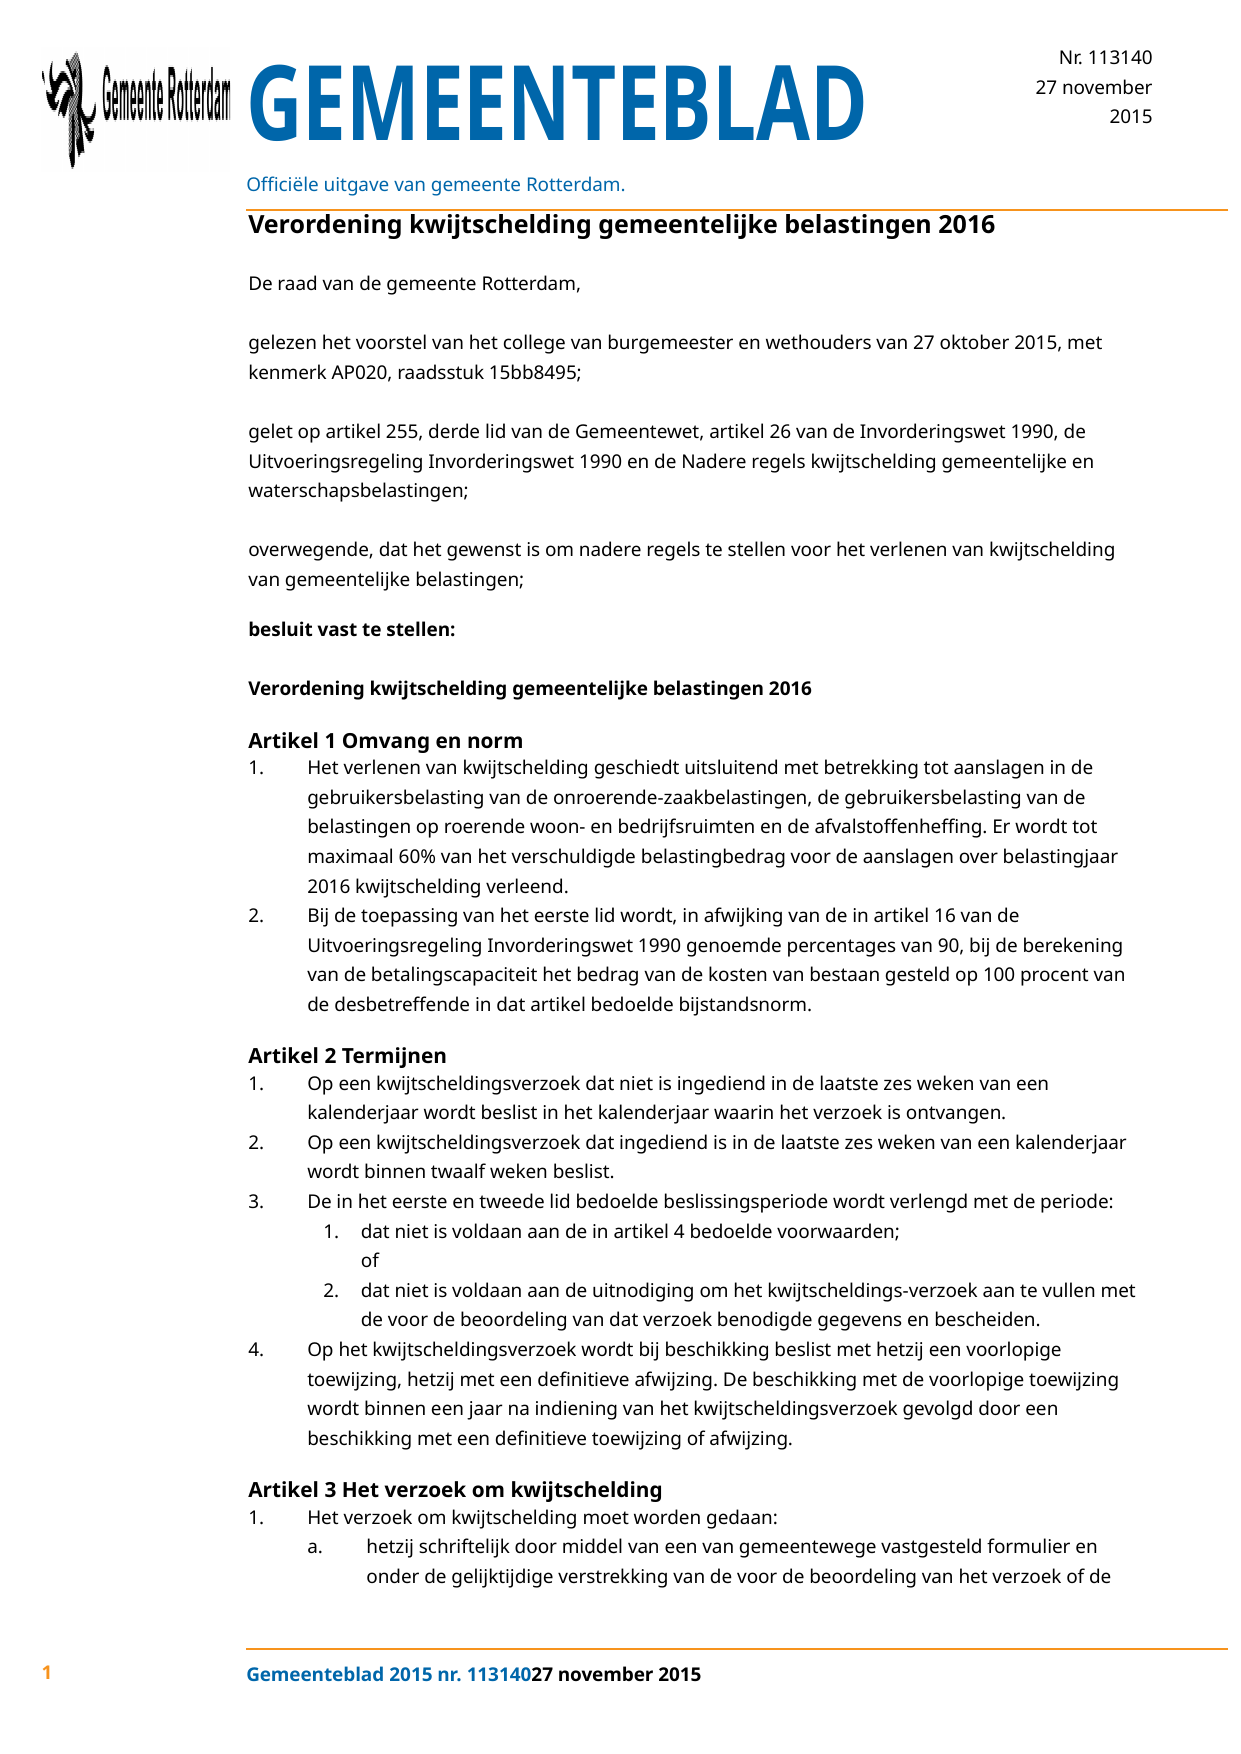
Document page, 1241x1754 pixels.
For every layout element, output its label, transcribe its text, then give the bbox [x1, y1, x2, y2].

list hetzij schriftelijk door middel van een van gemeentewege vastgesteld formulier en onder de gelijktijdige verstrekking van de voor de beoordeling van het verzoek of de [307, 1533, 1152, 1589]
text Artikel 1 Omvang en norm [248, 726, 1152, 754]
list Op een kwijtscheldingsverzoek dat niet is ingediend in de laatste zes weken van een kalenderjaar wordt beslist in het kalenderjaar waarin het verzoek is ontvangen. [248, 1070, 1152, 1125]
list dat niet is voldaan aan de in artikel 4 bedoelde voorwaarden; [323, 1218, 1152, 1244]
text besluit vast te stellen: [248, 616, 1152, 642]
text Verordening kwijtschelding gemeentelijke belastingen 2016 [248, 211, 1152, 241]
list De in het eerste en tweede lid bedoelde beslissingsperiode wordt verlengd met de periode: [248, 1188, 1152, 1214]
list of [323, 1247, 1152, 1273]
list Het verzoek om kwijtschelding moet worden gedaan: [248, 1504, 1152, 1529]
text Artikel 3 Het verzoek om kwijtschelding [248, 1475, 1152, 1504]
text Artikel 2 Termijnen [248, 1042, 1152, 1070]
text gelet op artikel 255, derde lid van de Gemeentewet, artikel 26 van de Invorderingswet 1990, de Uitvoeringsregeling Invorderingswet 1990 en de Nadere regels kwijtschelding gemeentelijke en waterschapsbelastingen; [248, 418, 1152, 503]
text gelezen het voorstel van het college van burgemeester en wethouders van 27 oktober 2015, met kenmerk AP020, raadsstuk 15bb8495; [248, 329, 1152, 385]
text De raad van de gemeente Rotterdam, [248, 270, 1152, 296]
list Op een kwijtscheldingsverzoek dat ingediend is in de laatste zes weken van een kalenderjaar wordt binnen twaalf weken beslist. [248, 1129, 1152, 1184]
list Het verlenen van kwijtschelding geschiedt uitsluitend met betrekking tot aanslagen in de gebruikersbelasting van de onroerende-zaakbelastingen, de gebruikersbelasting van de belastingen op roerende woon- en bedrijfsruimten en de afvalstoffenheffing. Er wordt tot maximaal 60% van het verschuldigde belastingbedrag voor de aanslagen over belastingjaar 2016 kwijtschelding verleend. [248, 754, 1152, 898]
text overwegende, dat het gewenst is om nadere regels te stellen voor het verlenen van kwijtschelding van gemeentelijke belastingen; [248, 537, 1152, 592]
text Verordening kwijtschelding gemeentelijke belastingen 2016 [248, 676, 1152, 701]
list dat niet is voldaan aan de uitnodiging om het kwijtscheldings-verzoek aan te vullen met de voor de beoordeling van dat verzoek benodigde gegevens en bescheiden. [323, 1277, 1152, 1332]
list Bij de toepassing van het eerste lid wordt, in afwijking van de in artikel 16 van de Uitvoeringsregeling Invorderingswet 1990 genoemde percentages van 90, bij de berekening van de betalingscapaciteit het bedrag van de kosten van bestaan gesteld op 100 procent van de desbetreffende in dat artikel bedoelde bijstandsnorm. [248, 902, 1152, 1017]
picture [41, 47, 231, 172]
list Op het kwijtscheldingsverzoek wordt bij beschikking beslist met hetzij een voorlopige toewijzing, hetzij met een definitieve afwijzing. De beschikking met de voorlopige toewijzing wordt binnen een jaar na indiening van het kwijtscheldingsverzoek gevolgd door een beschikking met een definitieve toewijzing of afwijzing. [248, 1336, 1152, 1451]
